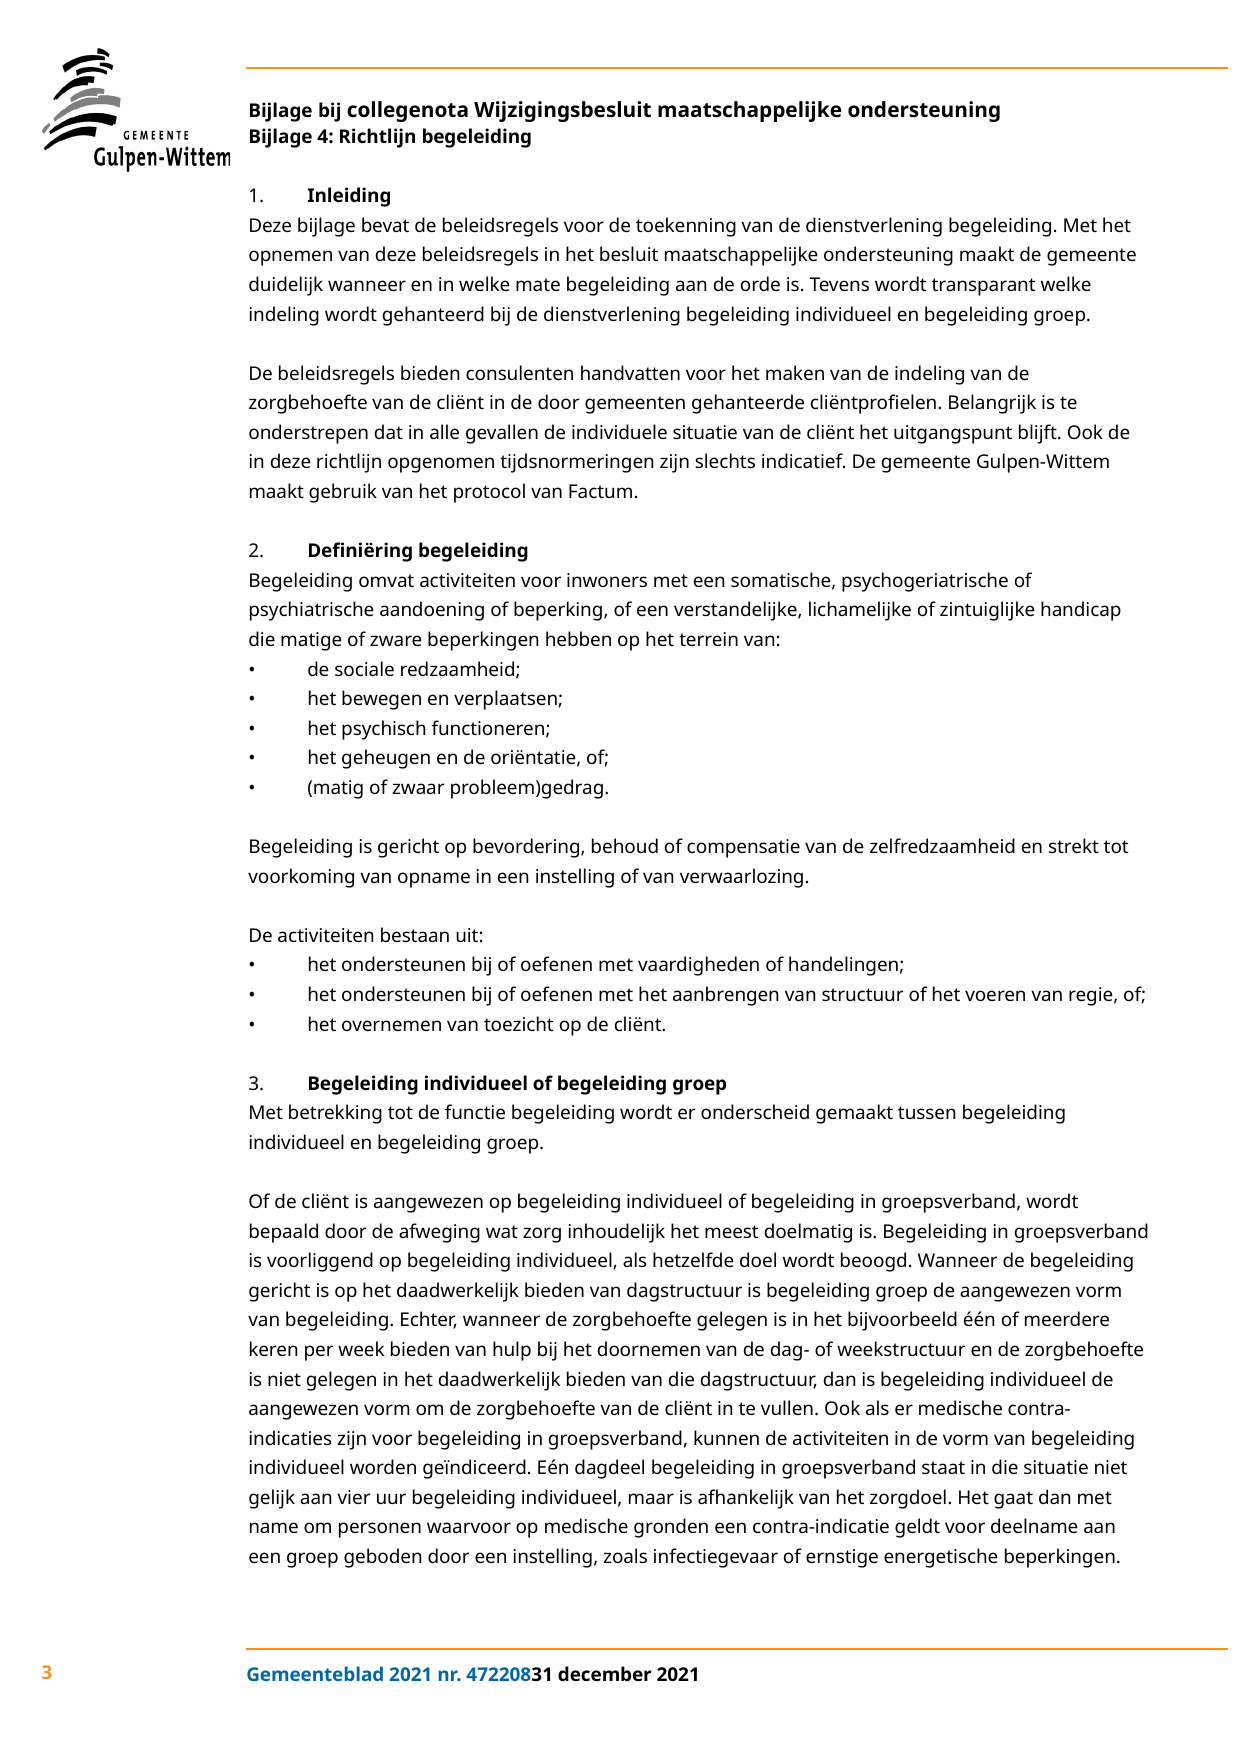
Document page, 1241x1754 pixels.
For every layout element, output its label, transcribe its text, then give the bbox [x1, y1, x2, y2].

list (matig of zwaar probleem)gedrag. [248, 774, 1152, 800]
list de sociale redzaamheid; [248, 656, 1152, 682]
text Of de cliënt is aangewezen op begeleiding individueel of begeleiding in groepsverband, wordt bepaald door de afweging wat zorg inhoudelijk het meest doelmatig is. Begeleiding in groepsverband is voorliggend op begeleiding individueel, als hetzelfde doel wordt beoogd. Wanneer de begeleiding gericht is op het daadwerkelijk bieden van dagstructuur is begeleiding groep de aangewezen vorm van begeleiding. Echter, wanneer de zorgbehoefte gelegen is in het bijvoorbeeld één of meerdere keren per week bieden van hulp bij het doornemen van de dag- of weekstructuur en de zorgbehoefte is niet gelegen in het daadwerkelijk bieden van die dagstructuur, dan is begeleiding individueel de aangewezen vorm om de zorgbehoefte van de cliënt in te vullen. Ook als er medische contra-indicaties zijn voor begeleiding in groepsverband, kunnen de activiteiten in de vorm van begeleiding individueel worden geïndiceerd. Eén dagdeel begeleiding in groepsverband staat in die situatie niet gelijk aan vier uur begeleiding individueel, maar is afhankelijk van het zorgdoel. Het gaat dan met name om personen waarvoor op medische gronden een contra-indicatie geldt voor deelname aan een groep geboden door een instelling, zoals infectiegevaar of ernstige energetische beperkingen. [248, 1188, 1152, 1569]
text De beleidsregels bieden consulenten handvatten voor het maken van de indeling van de zorgbehoefte van de cliënt in de door gemeenten gehanteerde cliëntprofielen. Belangrijk is te onderstrepen dat in alle gevallen de individuele situatie van de cliënt het uitgangspunt blijft. Ook de in deze richtlijn opgenomen tijdsnormeringen zijn slechts indicatief. De gemeente Gulpen-Wittem maakt gebruik van het protocol van Factum. [248, 360, 1152, 504]
list het geheugen en de oriëntatie, of; [248, 744, 1152, 770]
list Begeleiding individueel of begeleiding groep [248, 1070, 1152, 1096]
list het overnemen van toezicht op de cliënt. [248, 1011, 1152, 1037]
text De activiteiten bestaan uit: [248, 922, 1152, 948]
text Begeleiding is gericht op bevordering, behoud of compensatie van de zelfredzaamheid en strekt tot voorkoming van opname in een instelling of van verwaarlozing. [248, 833, 1152, 889]
list het bewegen en verplaatsen; [248, 685, 1152, 711]
list het psychisch functioneren; [248, 715, 1152, 741]
text Bijlage bij collegenota Wijzigingsbesluit maatschappelijke ondersteuning [248, 95, 1152, 123]
list het ondersteunen bij of oefenen met vaardigheden of handelingen; [248, 952, 1152, 977]
list Inleiding [248, 182, 1152, 208]
text Bijlage 4: Richtlijn begeleiding [248, 123, 1152, 149]
list het ondersteunen bij of oefenen met het aanbrengen van structuur of het voeren van regie, of; [248, 981, 1152, 1007]
text Deze bijlage bevat de beleidsregels voor de toekenning van de dienstverlening begeleiding. Met het opnemen van deze beleidsregels in het besluit maatschappelijke ondersteuning maakt de gemeente duidelijk wanneer en in welke mate begeleiding aan de orde is. Tevens wordt transparant welke indeling wordt gehanteerd bij de dienstverlening begeleiding individueel en begeleiding groep. [248, 212, 1152, 327]
list Definiëring begeleiding [248, 537, 1152, 563]
text Begeleiding omvat activiteiten voor inwoners met een somatische, psychogeriatrische of psychiatrische aandoening of beperking, of een verstandelijke, lichamelijke of zintuiglijke handicap die matige of zware beperkingen hebben op het terrein van: [248, 567, 1152, 652]
text Met betrekking tot de functie begeleiding wordt er onderscheid gemaakt tussen begeleiding individueel en begeleiding groep. [248, 1099, 1152, 1155]
picture [41, 47, 231, 172]
